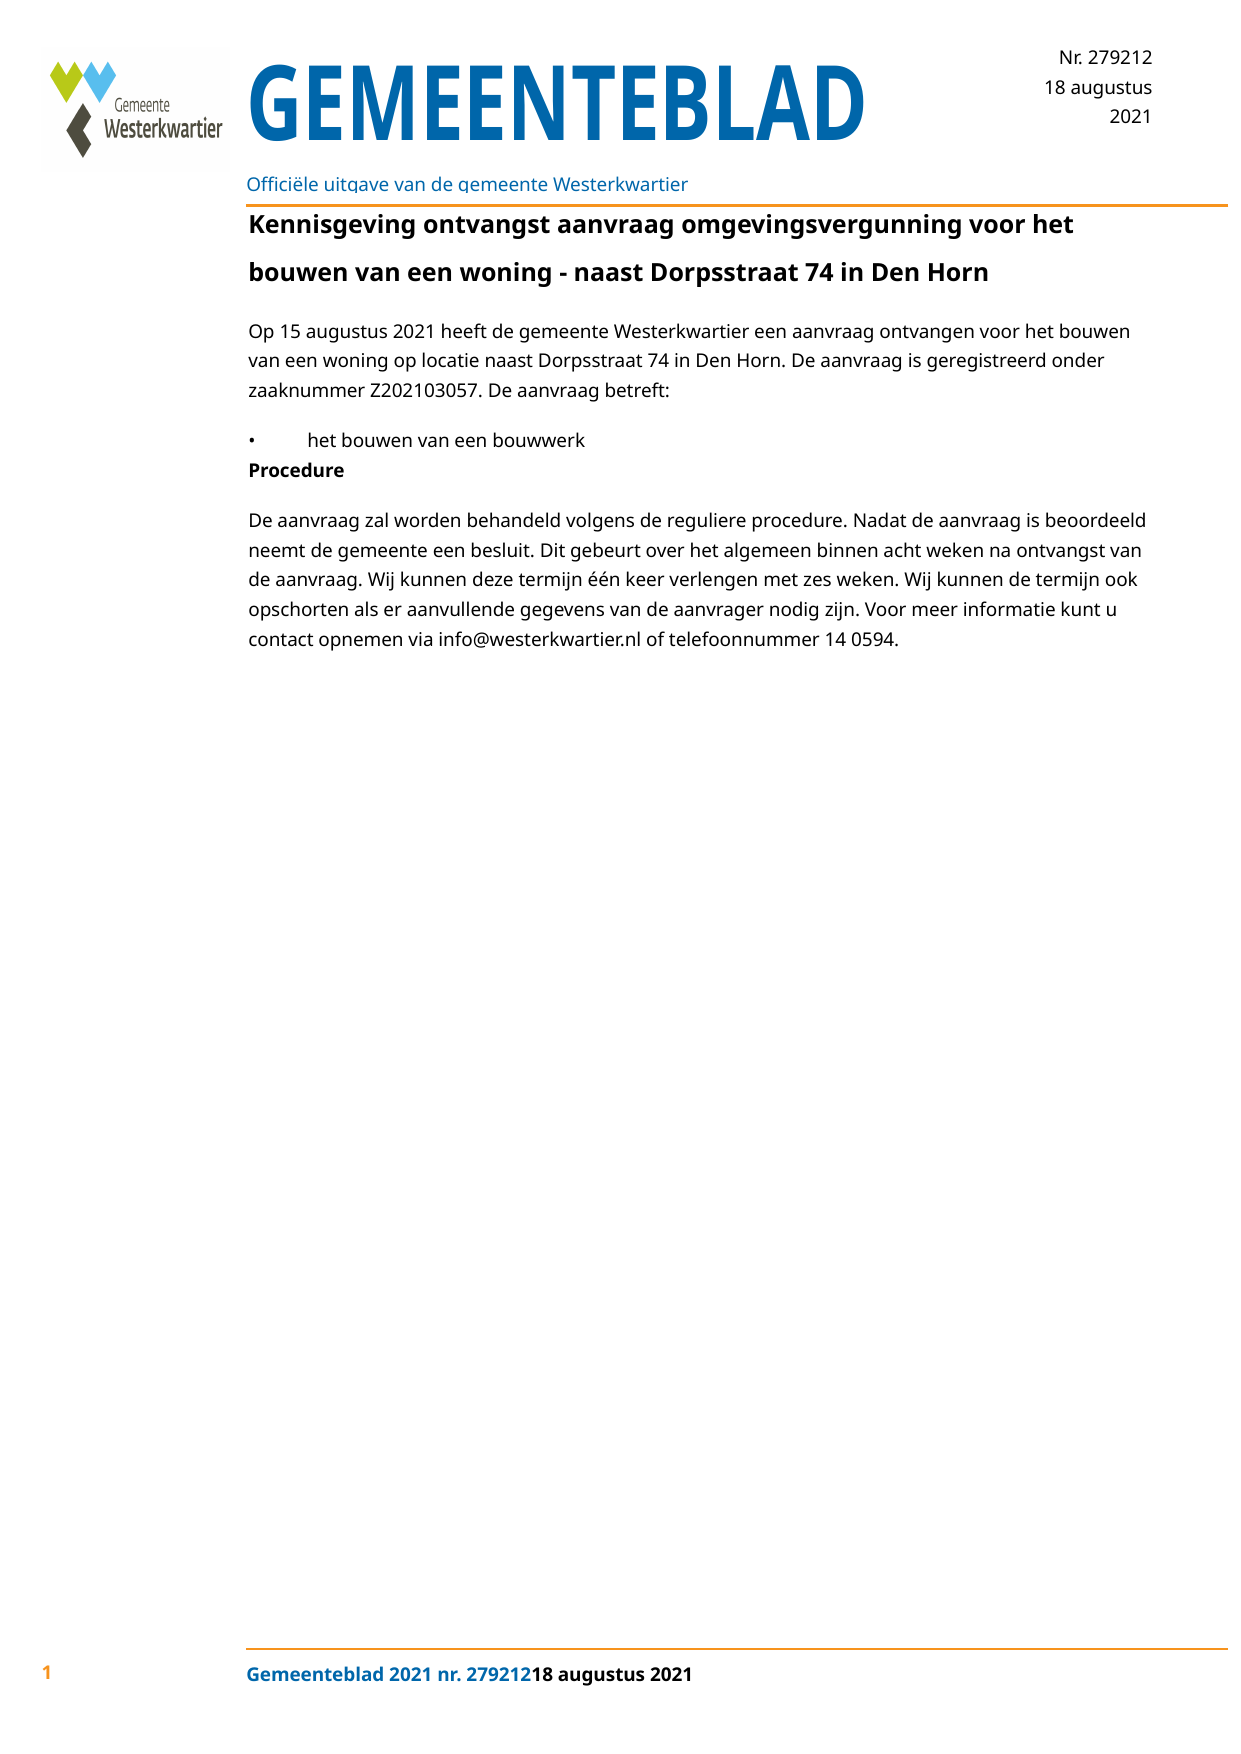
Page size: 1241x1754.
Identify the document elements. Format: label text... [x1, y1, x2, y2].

text Kennisgeving ontvangst aanvraag omgevingsvergunning voor het bouwen van een woning - naast Dorpsstraat 74 in Den Horn [248, 207, 1152, 288]
picture [41, 47, 231, 172]
text Procedure [248, 457, 1152, 483]
text De aanvraag zal worden behandeld volgens de reguliere procedure. Nadat de aanvraag is beoordeeld neemt de gemeente een besluit. Dit gebeurt over het algemeen binnen acht weken na ontvangst van de aanvraag. Wij kunnen deze termijn één keer verlengen met zes weken. Wij kunnen de termijn ook opschorten als er aanvullende gegevens van de aanvrager nodig zijn. Voor meer informatie kunt u contact opnemen via info@westerkwartier.nl of telefoonnummer 14 0594. [248, 507, 1152, 652]
text Op 15 augustus 2021 heeft de gemeente Westerkwartier een aanvraag ontvangen voor het bouwen van een woning op locatie naast Dorpsstraat 74 in Den Horn. De aanvraag is geregistreerd onder zaaknummer Z202103057. De aanvraag betreft: [248, 318, 1152, 403]
list het bouwen van een bouwwerk [248, 427, 1152, 453]
